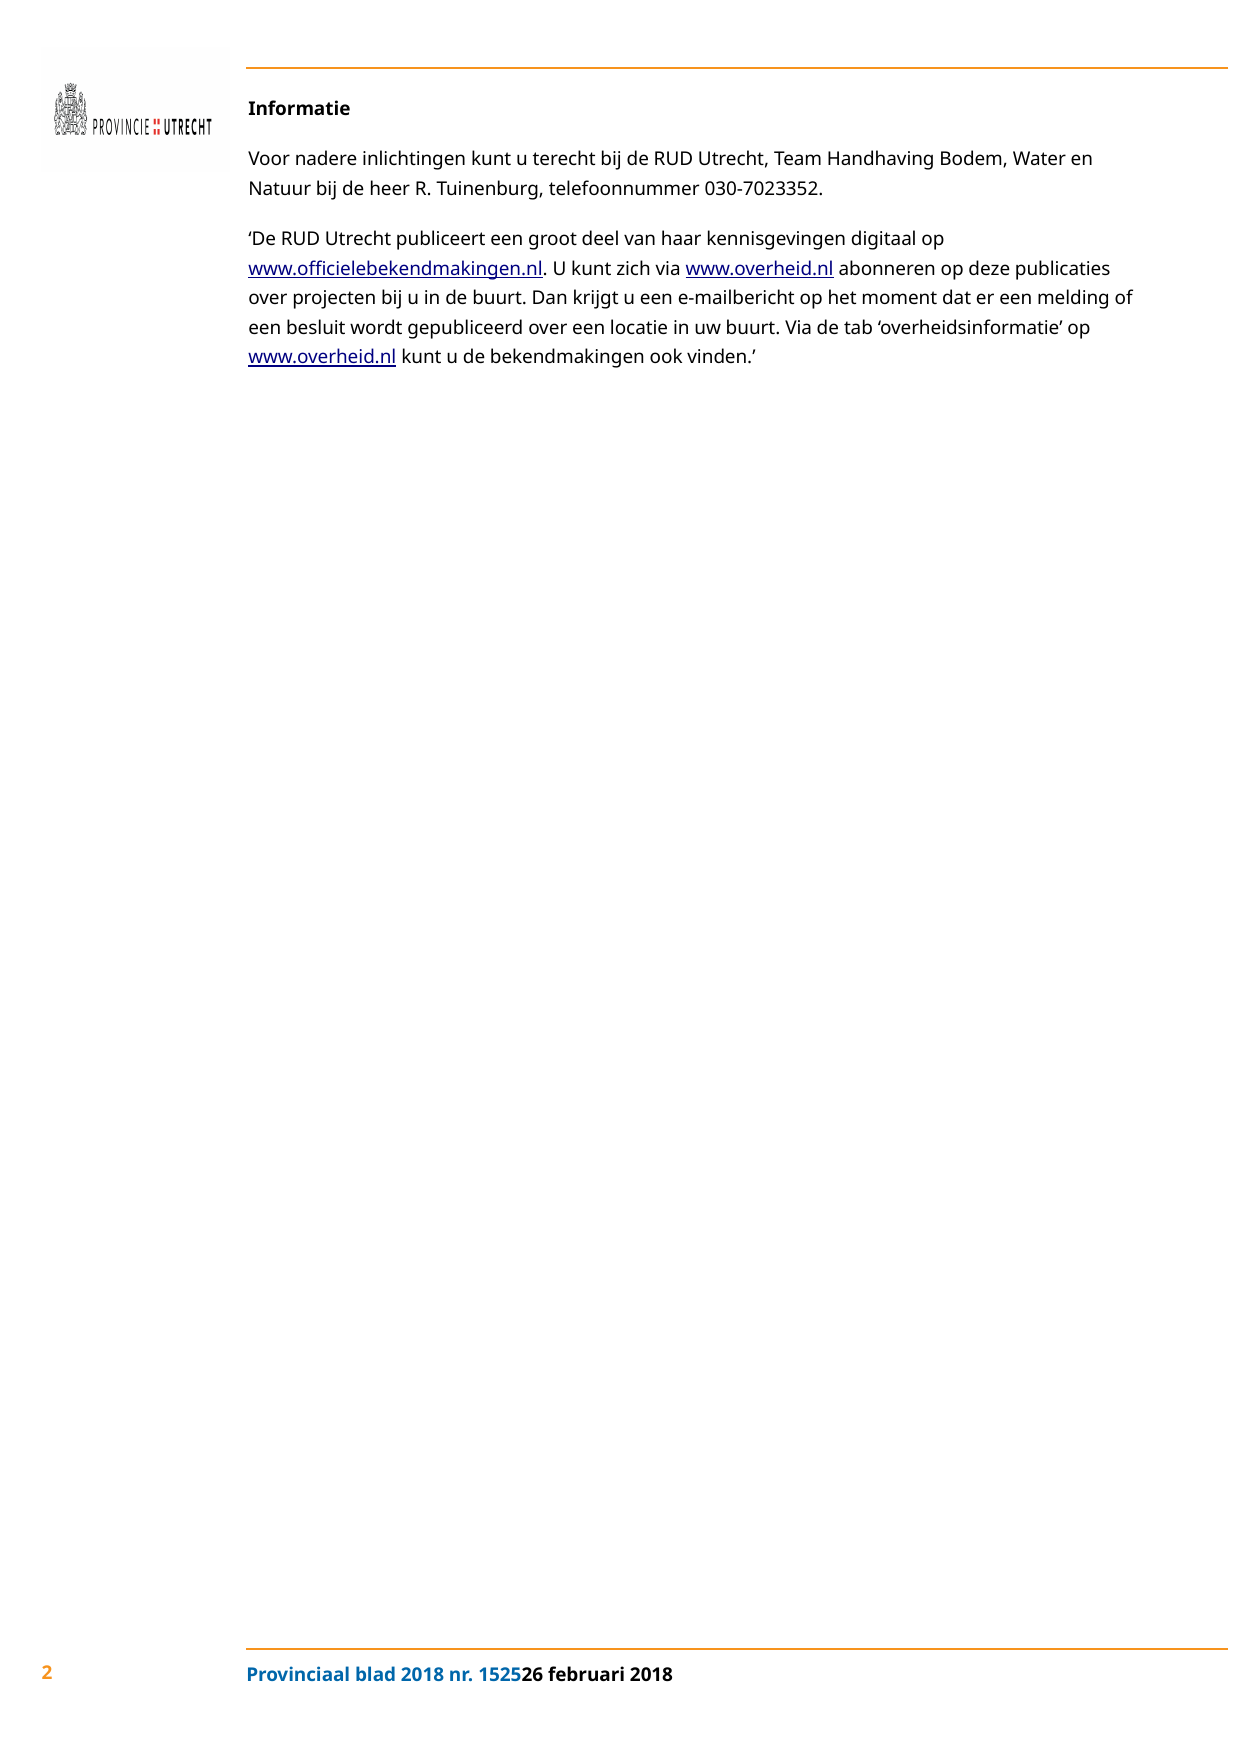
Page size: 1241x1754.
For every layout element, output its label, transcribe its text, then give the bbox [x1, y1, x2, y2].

text Informatie [248, 95, 1152, 121]
text ‘De RUD Utrecht publiceert een groot deel van haar kennisgevingen digitaal op www.officielebekendmakingen.nl. U kunt zich via www.overheid.nl abonneren op deze publicaties over projecten bij u in de buurt. Dan krijgt u een e-mailbericht op het moment dat er een melding of een besluit wordt gepubliceerd over een locatie in uw buurt. Via de tab ‘overheidsinformatie’ op www.overheid.nl kunt u de bekendmakingen ook vinden.’ [248, 225, 1152, 369]
picture [41, 47, 231, 172]
text Voor nadere inlichtingen kunt u terecht bij de RUD Utrecht, Team Handhaving Bodem, Water en Natuur bij de heer R. Tuinenburg, telefoonnummer 030-7023352. [248, 145, 1152, 201]
